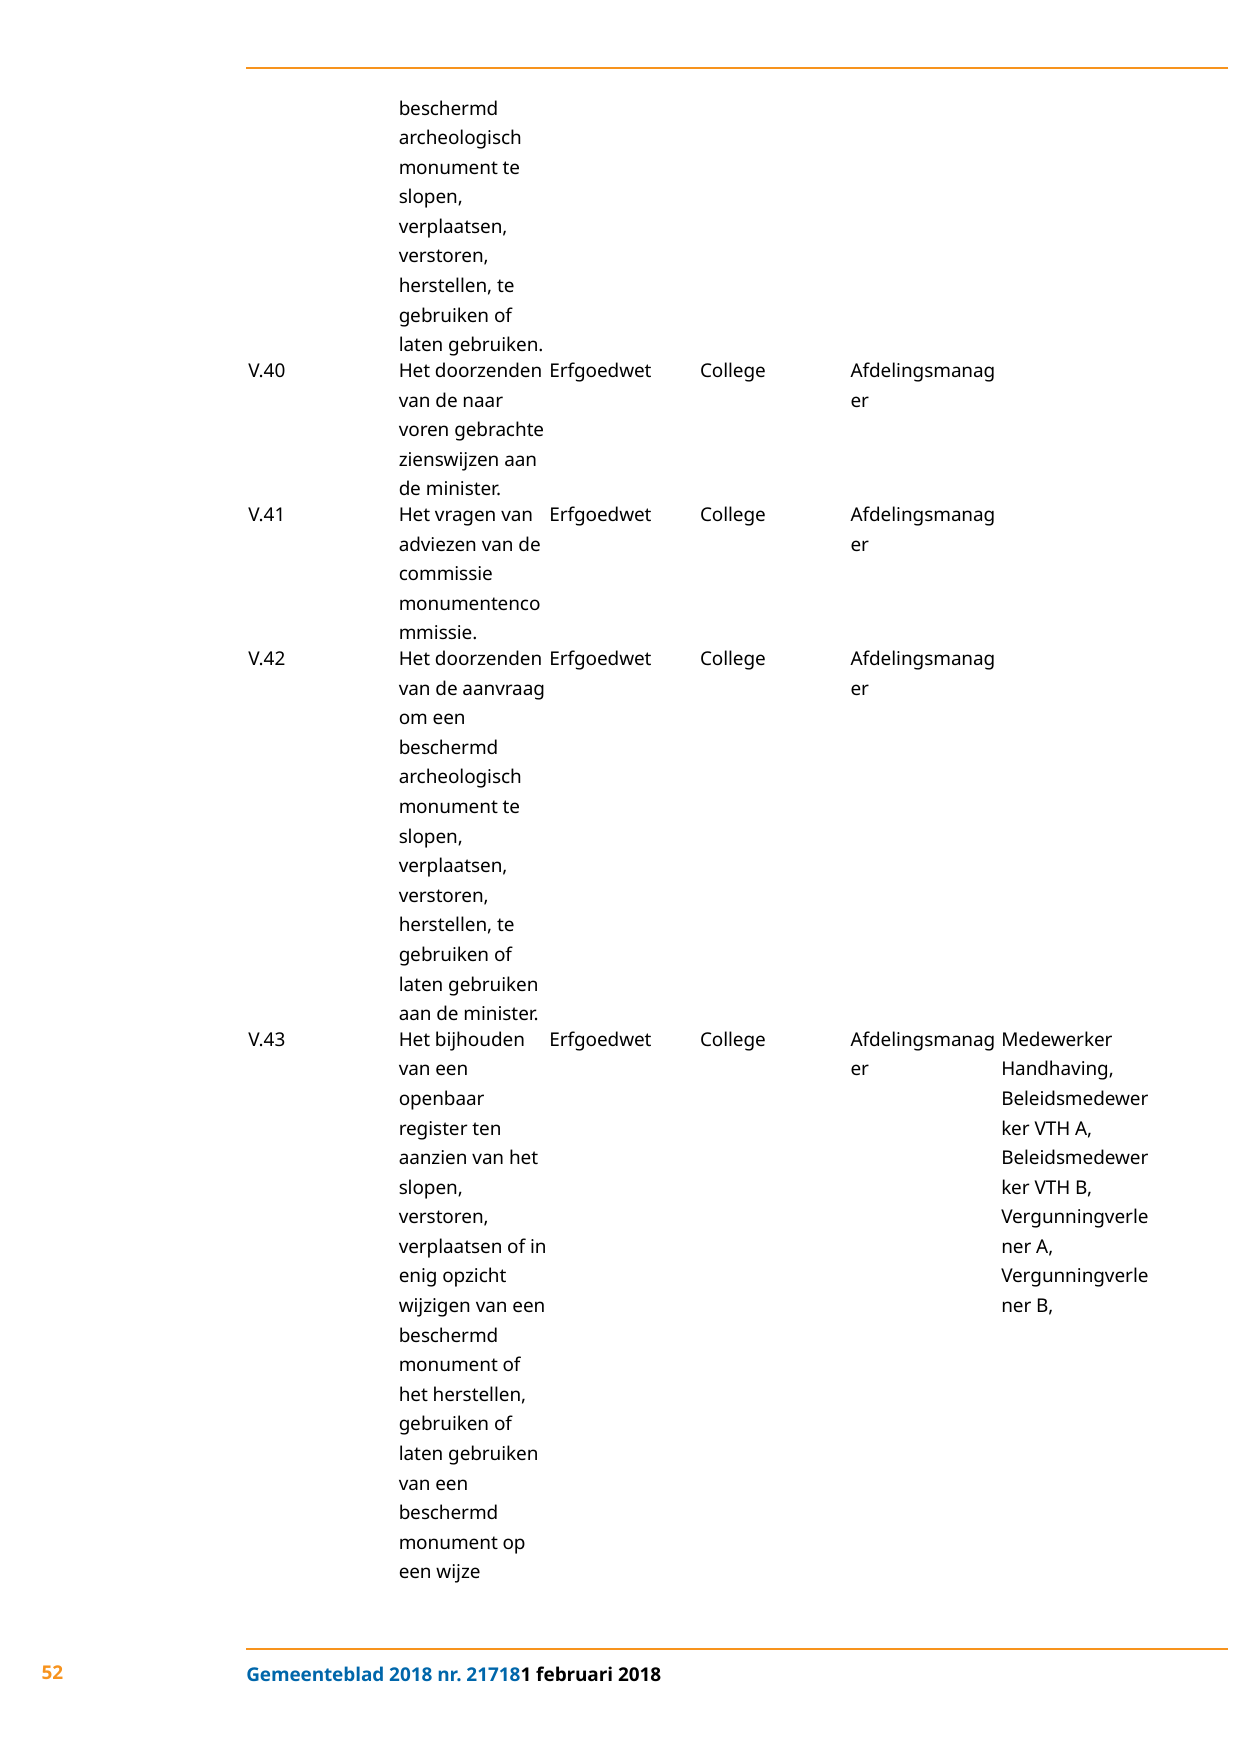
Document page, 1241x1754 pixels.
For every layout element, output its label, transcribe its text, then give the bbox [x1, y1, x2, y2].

table_cell College [700, 501, 850, 645]
table_cell Medewerker Handhaving, Beleidsmedewerker VTH A, Beleidsmedewerker VTH B, Vergunningverlener A, Vergunningverlener B, [1001, 1026, 1152, 1584]
table_cell V.43 [248, 1026, 398, 1584]
table_cell [1001, 645, 1152, 1026]
table_cell [1001, 357, 1152, 501]
table_cell Het vragen van adviezen van de commissie monumentencommissie. [399, 501, 549, 645]
table_cell V.40 [248, 357, 398, 501]
picture [41, 47, 231, 172]
table_cell Afdelingsmanager [850, 645, 1001, 1026]
table_cell Erfgoedwet [549, 357, 700, 501]
table_cell Afdelingsmanager [850, 501, 1001, 645]
table_cell [248, 95, 398, 357]
table_cell Het bijhouden van een openbaar register ten aanzien van het slopen, verstoren, verplaatsen of in enig opzicht wijzigen van een beschermd monument of het herstellen, gebruiken of laten gebruiken van een beschermd monument op een wijze [399, 1026, 549, 1584]
table_cell [1001, 501, 1152, 645]
table_cell College [700, 1026, 850, 1584]
table_cell V.42 [248, 645, 398, 1026]
table_cell Afdelingsmanager [850, 357, 1001, 501]
table_cell College [700, 645, 850, 1026]
table_cell [850, 95, 1001, 357]
table_cell Erfgoedwet [549, 501, 700, 645]
table_cell Erfgoedwet [549, 645, 700, 1026]
table_cell [549, 95, 700, 357]
table_cell College [700, 357, 850, 501]
table_cell Het doorzenden van de naar voren gebrachte zienswijzen aan de minister. [399, 357, 549, 501]
table_cell Erfgoedwet [549, 1026, 700, 1584]
table_cell [1001, 95, 1152, 357]
table_cell V.41 [248, 501, 398, 645]
table_cell beschermd archeologisch monument te slopen, verplaatsen, verstoren, herstellen, te gebruiken of laten gebruiken. [399, 95, 549, 357]
table_cell Afdelingsmanager [850, 1026, 1001, 1584]
table_cell [700, 95, 850, 357]
table_cell Het doorzenden van de aanvraag om een beschermd archeologisch monument te slopen, verplaatsen, verstoren, herstellen, te gebruiken of laten gebruiken aan de minister. [399, 645, 549, 1026]
